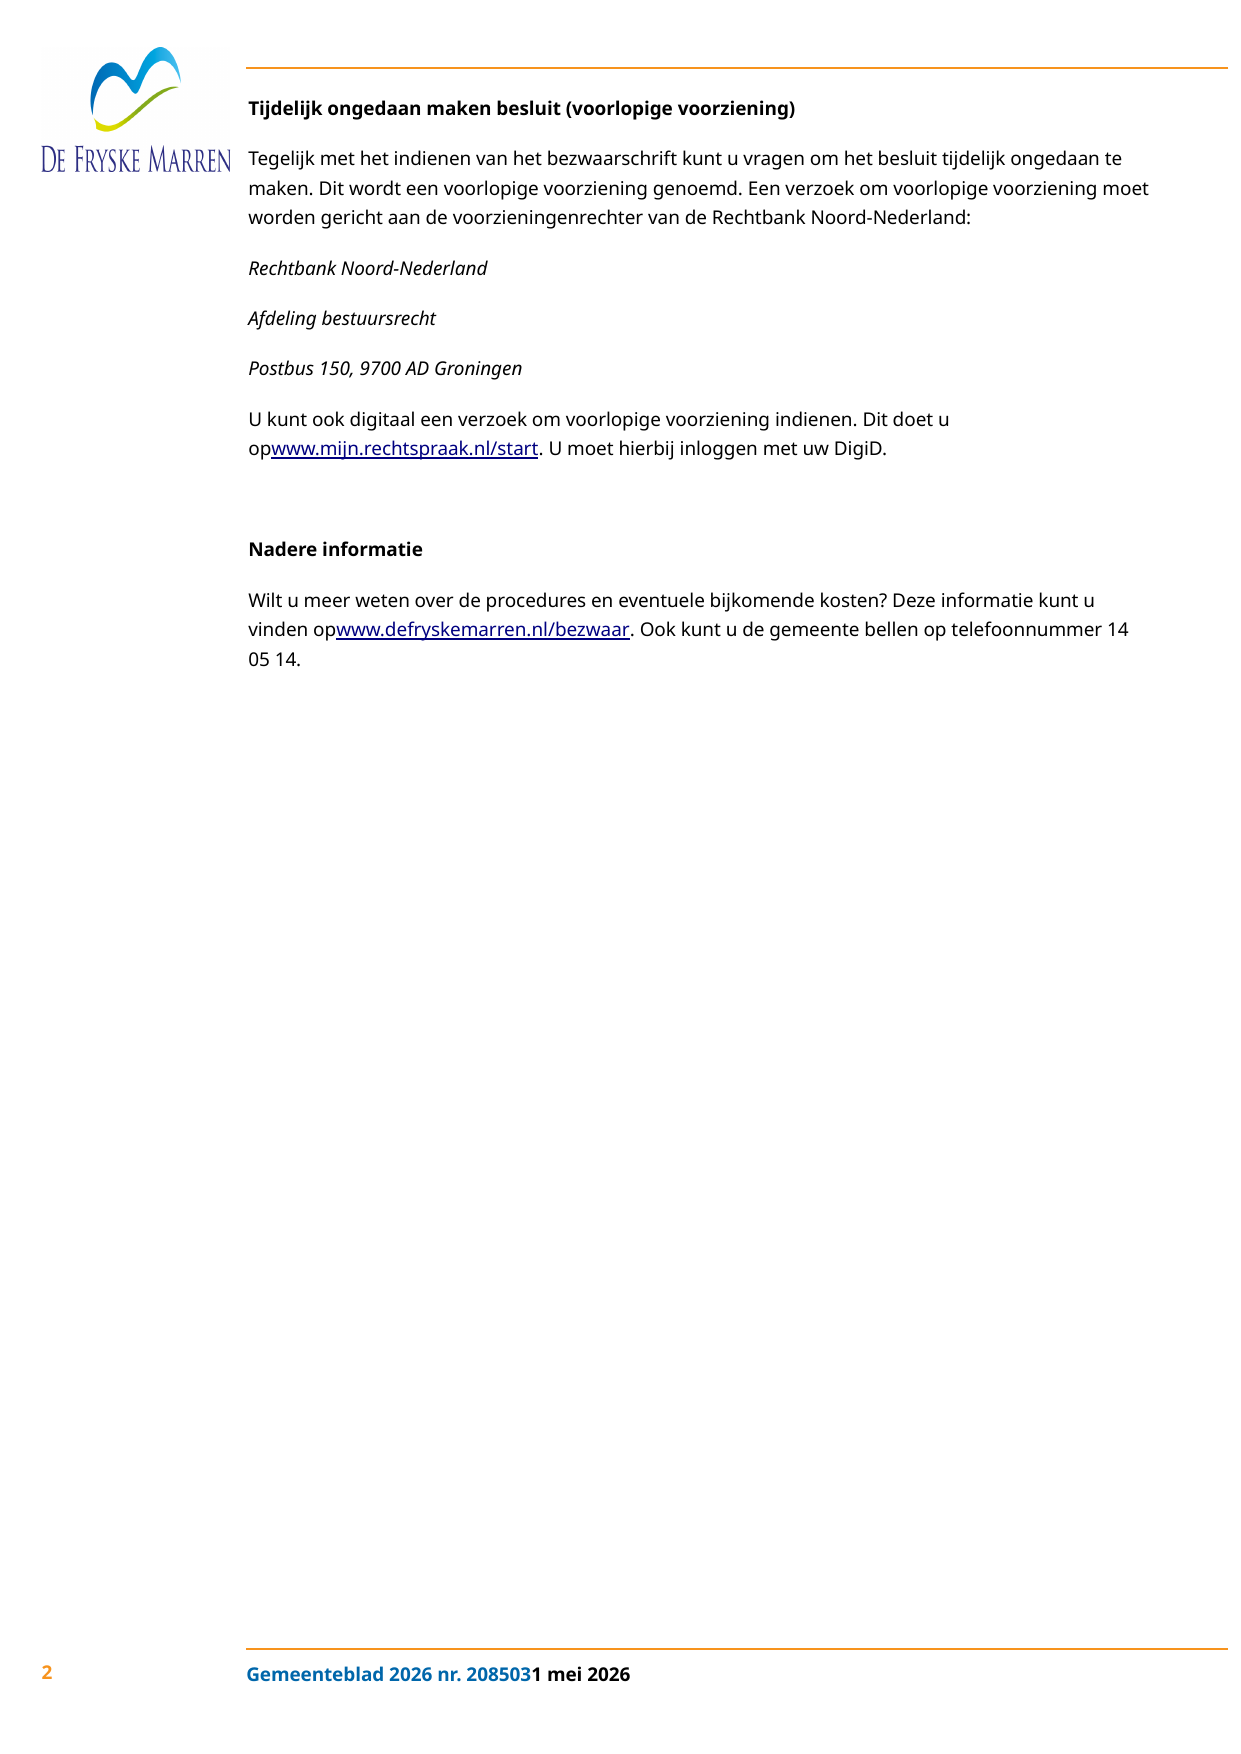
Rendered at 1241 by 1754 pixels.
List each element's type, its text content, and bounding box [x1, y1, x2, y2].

text U kunt ook digitaal een verzoek om voorlopige voorziening indienen. Dit doet u opwww.mijn.rechtspraak.nl/start. U moet hierbij inloggen met uw DigiD. [248, 406, 1152, 461]
text Afdeling bestuursrecht [248, 305, 1152, 331]
text Postbus 150, 9700 AD Groningen [248, 356, 1152, 381]
text Rechtbank Noord-Nederland [248, 255, 1152, 281]
picture [41, 47, 231, 172]
text Wilt u meer weten over de procedures en eventuele bijkomende kosten? Deze informatie kunt u vinden opwww.defryskemarren.nl/bezwaar. Ook kunt u de gemeente bellen op telefoonnummer 14 05 14. [248, 587, 1152, 672]
text Tijdelijk ongedaan maken besluit (voorlopige voorziening) [248, 95, 1152, 121]
text Nadere informatie [248, 536, 1152, 562]
text Tegelijk met het indienen van het bezwaarschrift kunt u vragen om het besluit tijdelijk ongedaan te maken. Dit wordt een voorlopige voorziening genoemd. Een verzoek om voorlopige voorziening moet worden gericht aan de voorzieningenrechter van de Rechtbank Noord-Nederland: [248, 145, 1152, 230]
